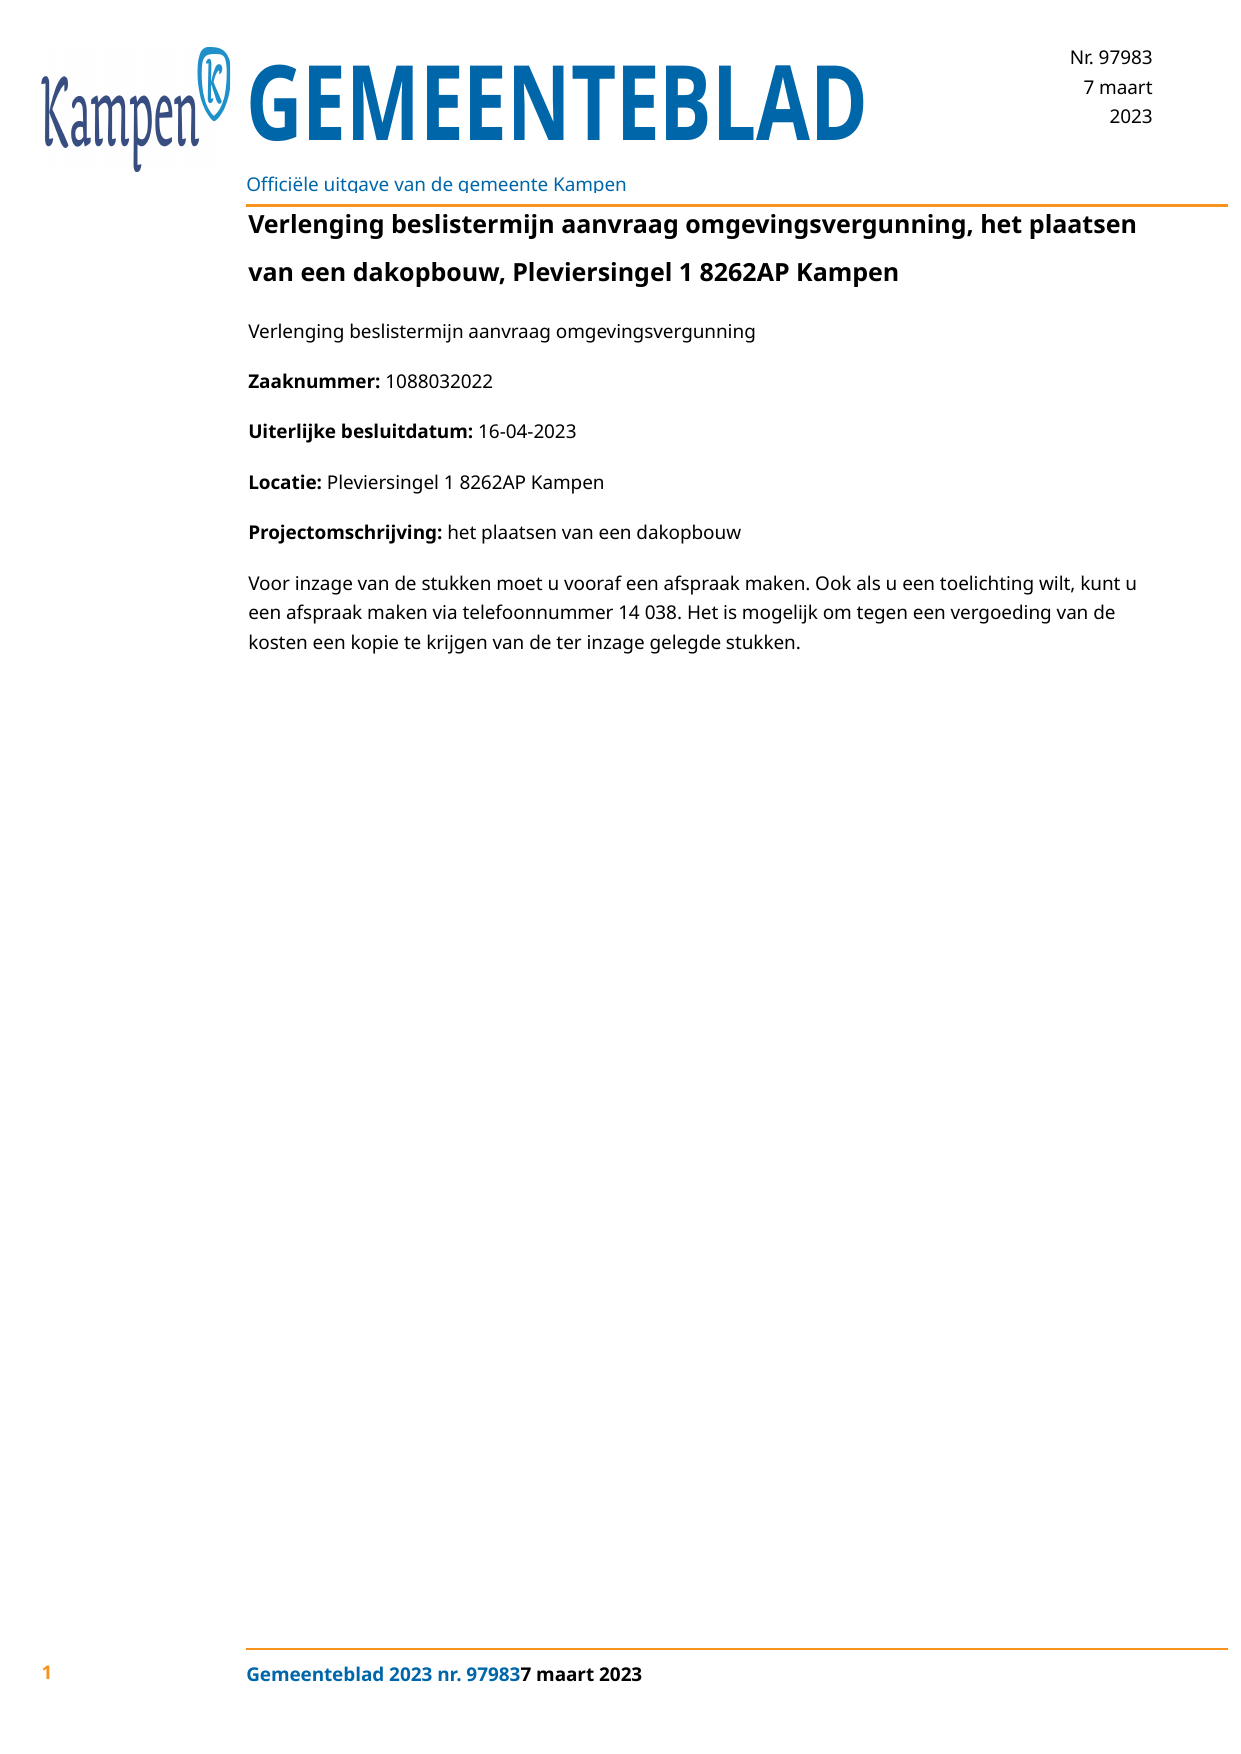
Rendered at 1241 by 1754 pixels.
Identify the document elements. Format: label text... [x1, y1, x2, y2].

text Locatie: Pleviersingel 1 8262AP Kampen [248, 469, 1152, 495]
picture [41, 47, 231, 172]
text Projectomschrijving: het plaatsen van een dakopbouw [248, 519, 1152, 545]
text Verlenging beslistermijn aanvraag omgevingsvergunning [248, 318, 1152, 344]
text Zaaknummer: 1088032022 [248, 368, 1152, 394]
text Voor inzage van de stukken moet u vooraf een afspraak maken. Ook als u een toelichting wilt, kunt u een afspraak maken via telefoonnummer 14 038. Het is mogelijk om tegen een vergoeding van de kosten een kopie te krijgen van de ter inzage gelegde stukken. [248, 570, 1152, 655]
text Uiterlijke besluitdatum: 16-04-2023 [248, 419, 1152, 444]
text Verlenging beslistermijn aanvraag omgevingsvergunning, het plaatsen van een dakopbouw, Pleviersingel 1 8262AP Kampen [248, 207, 1152, 288]
